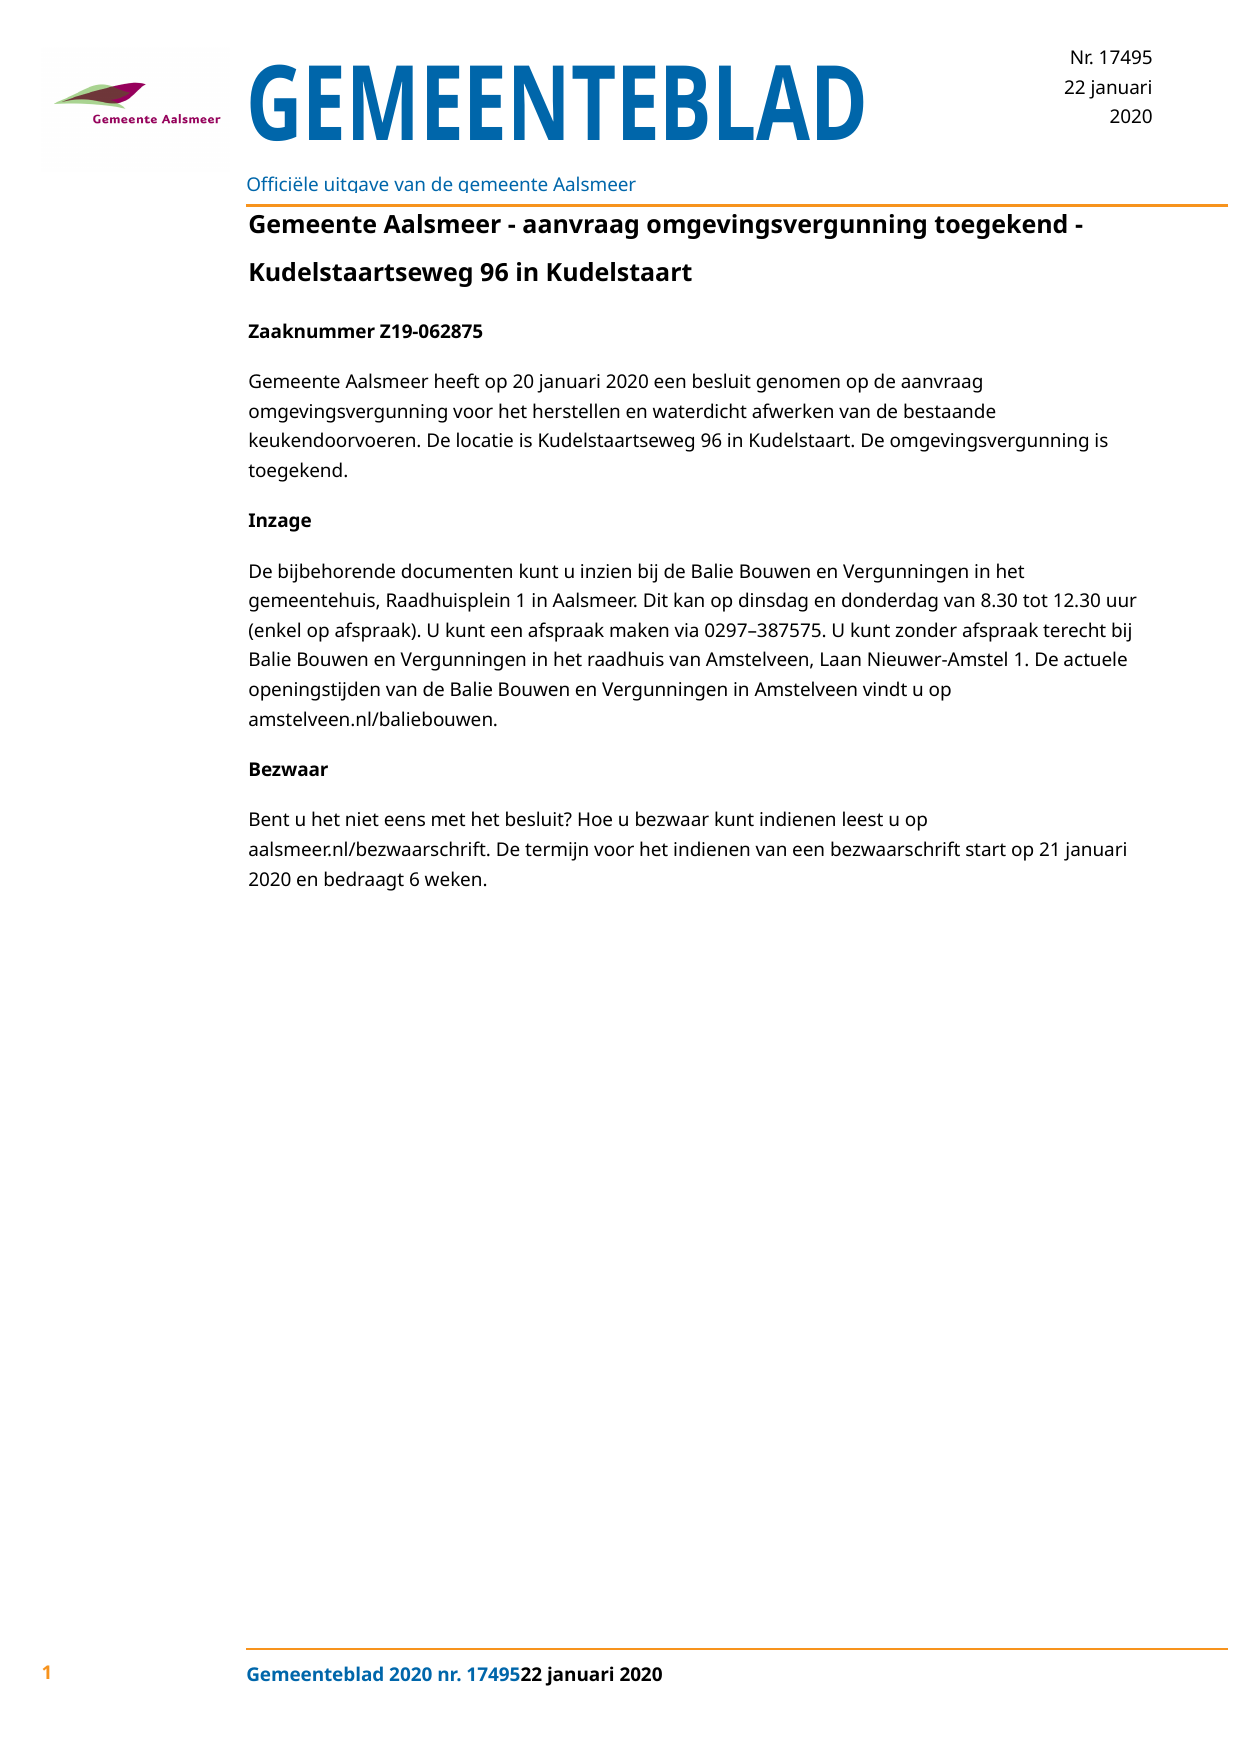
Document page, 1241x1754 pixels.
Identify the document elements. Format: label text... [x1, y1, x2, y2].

picture [41, 47, 231, 172]
text Zaaknummer Z19-062875 [248, 318, 1152, 344]
text Bezwaar [248, 756, 1152, 782]
text Gemeente Aalsmeer heeft op 20 januari 2020 een besluit genomen op de aanvraag omgevingsvergunning voor het herstellen en waterdicht afwerken van de bestaande keukendoorvoeren. De locatie is Kudelstaartseweg 96 in Kudelstaart. De omgevingsvergunning is toegekend. [248, 368, 1152, 483]
text De bijbehorende documenten kunt u inzien bij de Balie Bouwen en Vergunningen in het gemeentehuis, Raadhuisplein 1 in Aalsmeer. Dit kan op dinsdag en donderdag van 8.30 tot 12.30 uur (enkel op afspraak). U kunt een afspraak maken via 0297–387575. U kunt zonder afspraak terecht bij Balie Bouwen en Vergunningen in het raadhuis van Amstelveen, Laan Nieuwer-Amstel 1. De actuele openingstijden van de Balie Bouwen en Vergunningen in Amstelveen vindt u op amstelveen.nl/baliebouwen. [248, 558, 1152, 732]
text Gemeente Aalsmeer - aanvraag omgevingsvergunning toegekend - Kudelstaartseweg 96 in Kudelstaart [248, 207, 1152, 288]
text Bent u het niet eens met het besluit? Hoe u bezwaar kunt indienen leest u op aalsmeer.nl/bezwaarschrift. De termijn voor het indienen van een bezwaarschrift start op 21 januari 2020 en bedraagt 6 weken. [248, 807, 1152, 892]
text Inzage [248, 507, 1152, 533]
